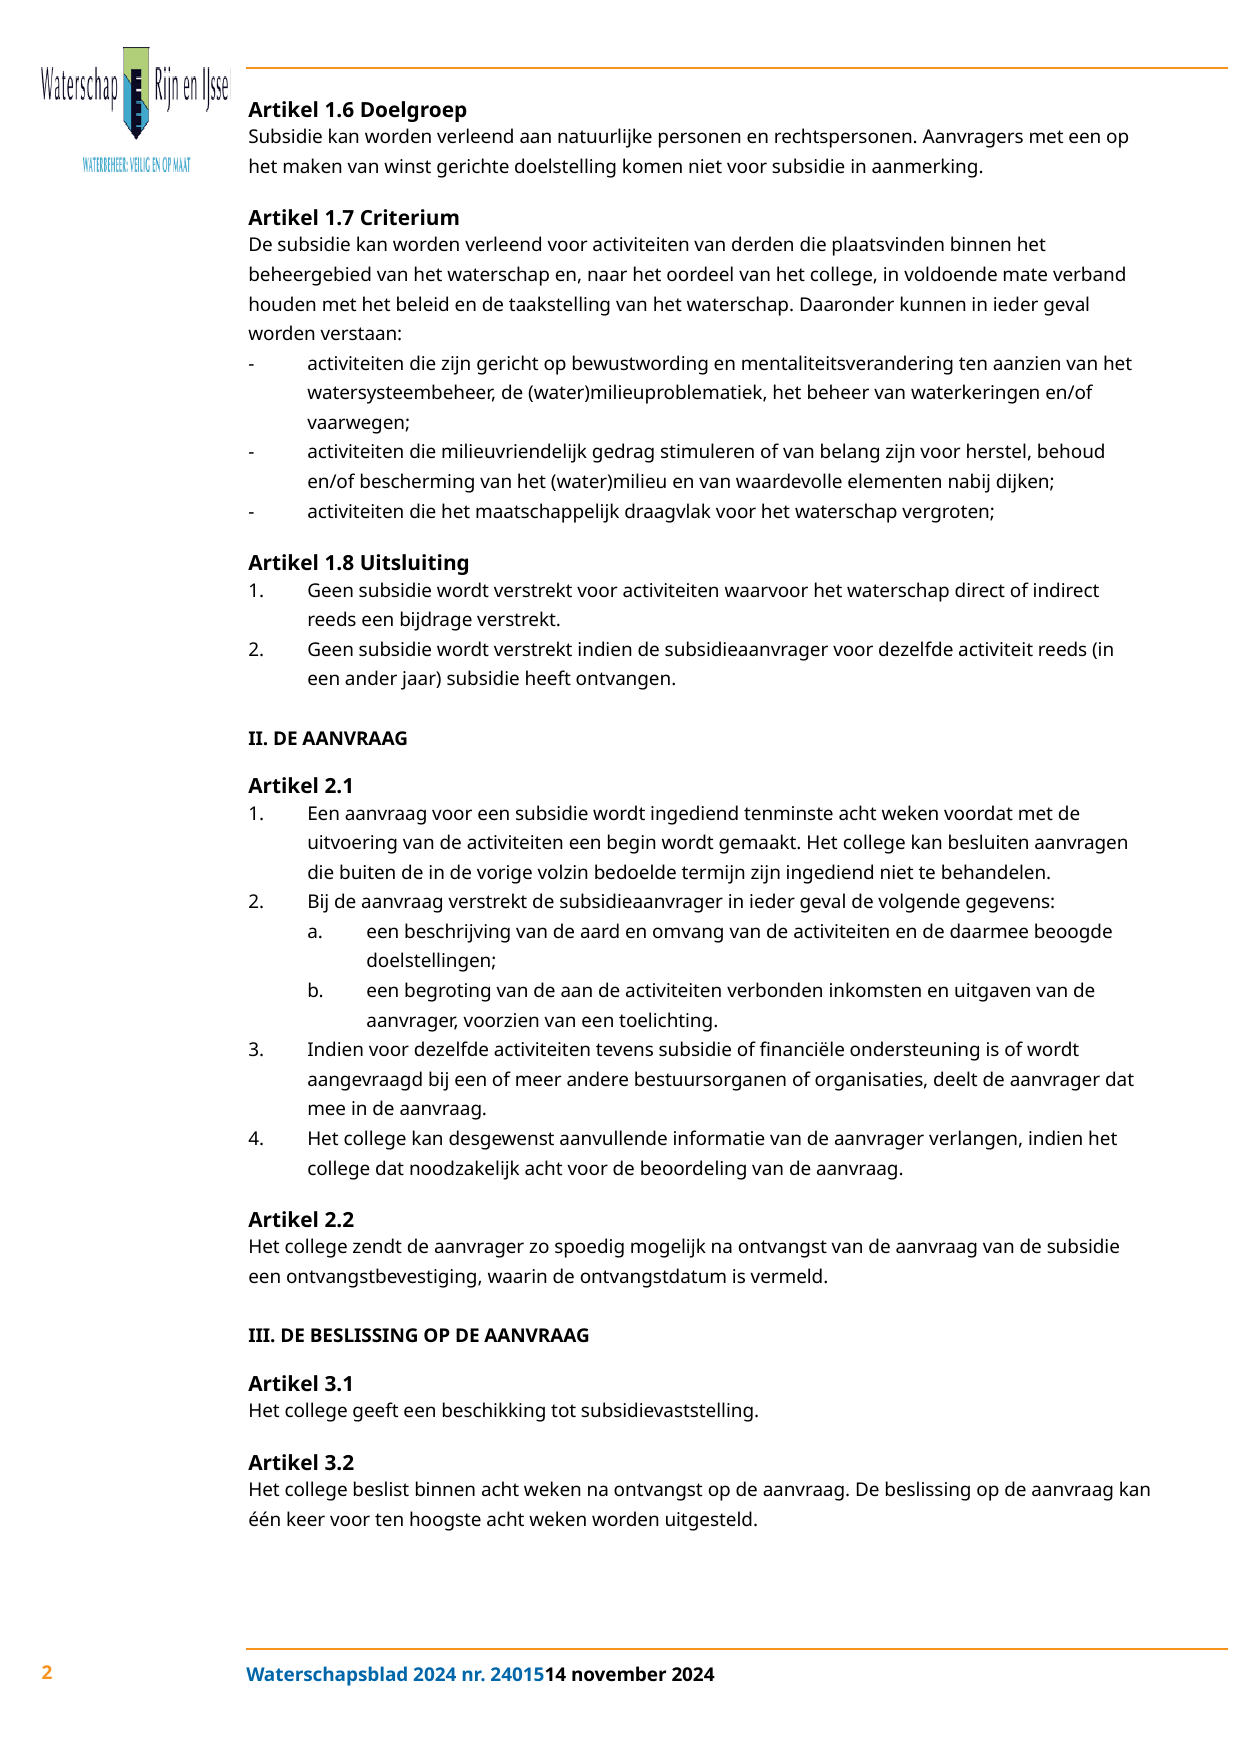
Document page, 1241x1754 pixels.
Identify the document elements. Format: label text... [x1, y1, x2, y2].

list Indien voor dezelfde activiteiten tevens subsidie of financiële ondersteuning is of wordt aangevraagd bij een of meer andere bestuursorganen of organisaties, deelt de aanvrager dat mee in de aanvraag. [248, 1036, 1152, 1121]
list Het college kan desgewenst aanvullende informatie van de aanvrager verlangen, indien het college dat noodzakelijk acht voor de beoordeling van de aanvraag. [248, 1125, 1152, 1180]
text Het college beslist binnen acht weken na ontvangst op de aanvraag. De beslissing op de aanvraag kan één keer voor ten hoogste acht weken worden uitgesteld. [248, 1476, 1152, 1531]
text Artikel 1.6 Doelgroep [248, 95, 1152, 123]
list activiteiten die zijn gericht op bewustwording en mentaliteitsverandering ten aanzien van het watersysteembeheer, de (water)milieuproblematiek, het beheer van waterkeringen en/of vaarwegen; [248, 350, 1152, 435]
text Artikel 3.2 [248, 1448, 1152, 1476]
list een beschrijving van de aard en omvang van de activiteiten en de daarmee beoogde doelstellingen; [307, 918, 1152, 973]
text III. DE BESLISSING OP DE AANVRAAG [248, 1322, 1152, 1348]
list activiteiten die het maatschappelijk draagvlak voor het waterschap vergroten; [248, 498, 1152, 524]
text Artikel 1.8 Uitsluiting [248, 548, 1152, 577]
text De subsidie kan worden verleend voor activiteiten van derden die plaatsvinden binnen het beheergebied van het waterschap en, naar het oordeel van het college, in voldoende mate verband houden met het beleid en de taakstelling van het waterschap. Daaronder kunnen in ieder geval worden verstaan: [248, 232, 1152, 346]
text II. DE AANVRAAG [248, 725, 1152, 750]
list Bij de aanvraag verstrekt de subsidieaanvrager in ieder geval de volgende gegevens: [248, 888, 1152, 914]
list activiteiten die milieuvriendelijk gedrag stimuleren of van belang zijn voor herstel, behoud en/of bescherming van het (water)milieu en van waardevolle elementen nabij dijken; [248, 439, 1152, 494]
list Een aanvraag voor een subsidie wordt ingediend tenminste acht weken voordat met de uitvoering van de activiteiten een begin wordt gemaakt. Het college kan besluiten aanvragen die buiten de in de vorige volzin bedoelde termijn zijn ingediend niet te behandelen. [248, 800, 1152, 884]
text Subsidie kan worden verleend aan natuurlijke personen en rechtspersonen. Aanvragers met een op het maken van winst gerichte doelstelling komen niet voor subsidie in aanmerking. [248, 123, 1152, 178]
text Artikel 1.7 Criterium [248, 203, 1152, 232]
text Artikel 2.2 [248, 1205, 1152, 1233]
list Geen subsidie wordt verstrekt voor activiteiten waarvoor het waterschap direct of indirect reeds een bijdrage verstrekt. [248, 577, 1152, 632]
text Het college zendt de aanvrager zo spoedig mogelijk na ontvangst van de aanvraag van de subsidie een ontvangstbevestiging, waarin de ontvangstdatum is vermeld. [248, 1233, 1152, 1289]
list Geen subsidie wordt verstrekt indien de subsidieaanvrager voor dezelfde activiteit reeds (in een ander jaar) subsidie heeft ontvangen. [248, 636, 1152, 691]
text Het college geeft een beschikking tot subsidievaststelling. [248, 1397, 1152, 1423]
text Artikel 2.1 [248, 771, 1152, 800]
picture [41, 47, 231, 172]
text Artikel 3.1 [248, 1369, 1152, 1397]
list een begroting van de aan de activiteiten verbonden inkomsten en uitgaven van de aanvrager, voorzien van een toelichting. [307, 977, 1152, 1032]
